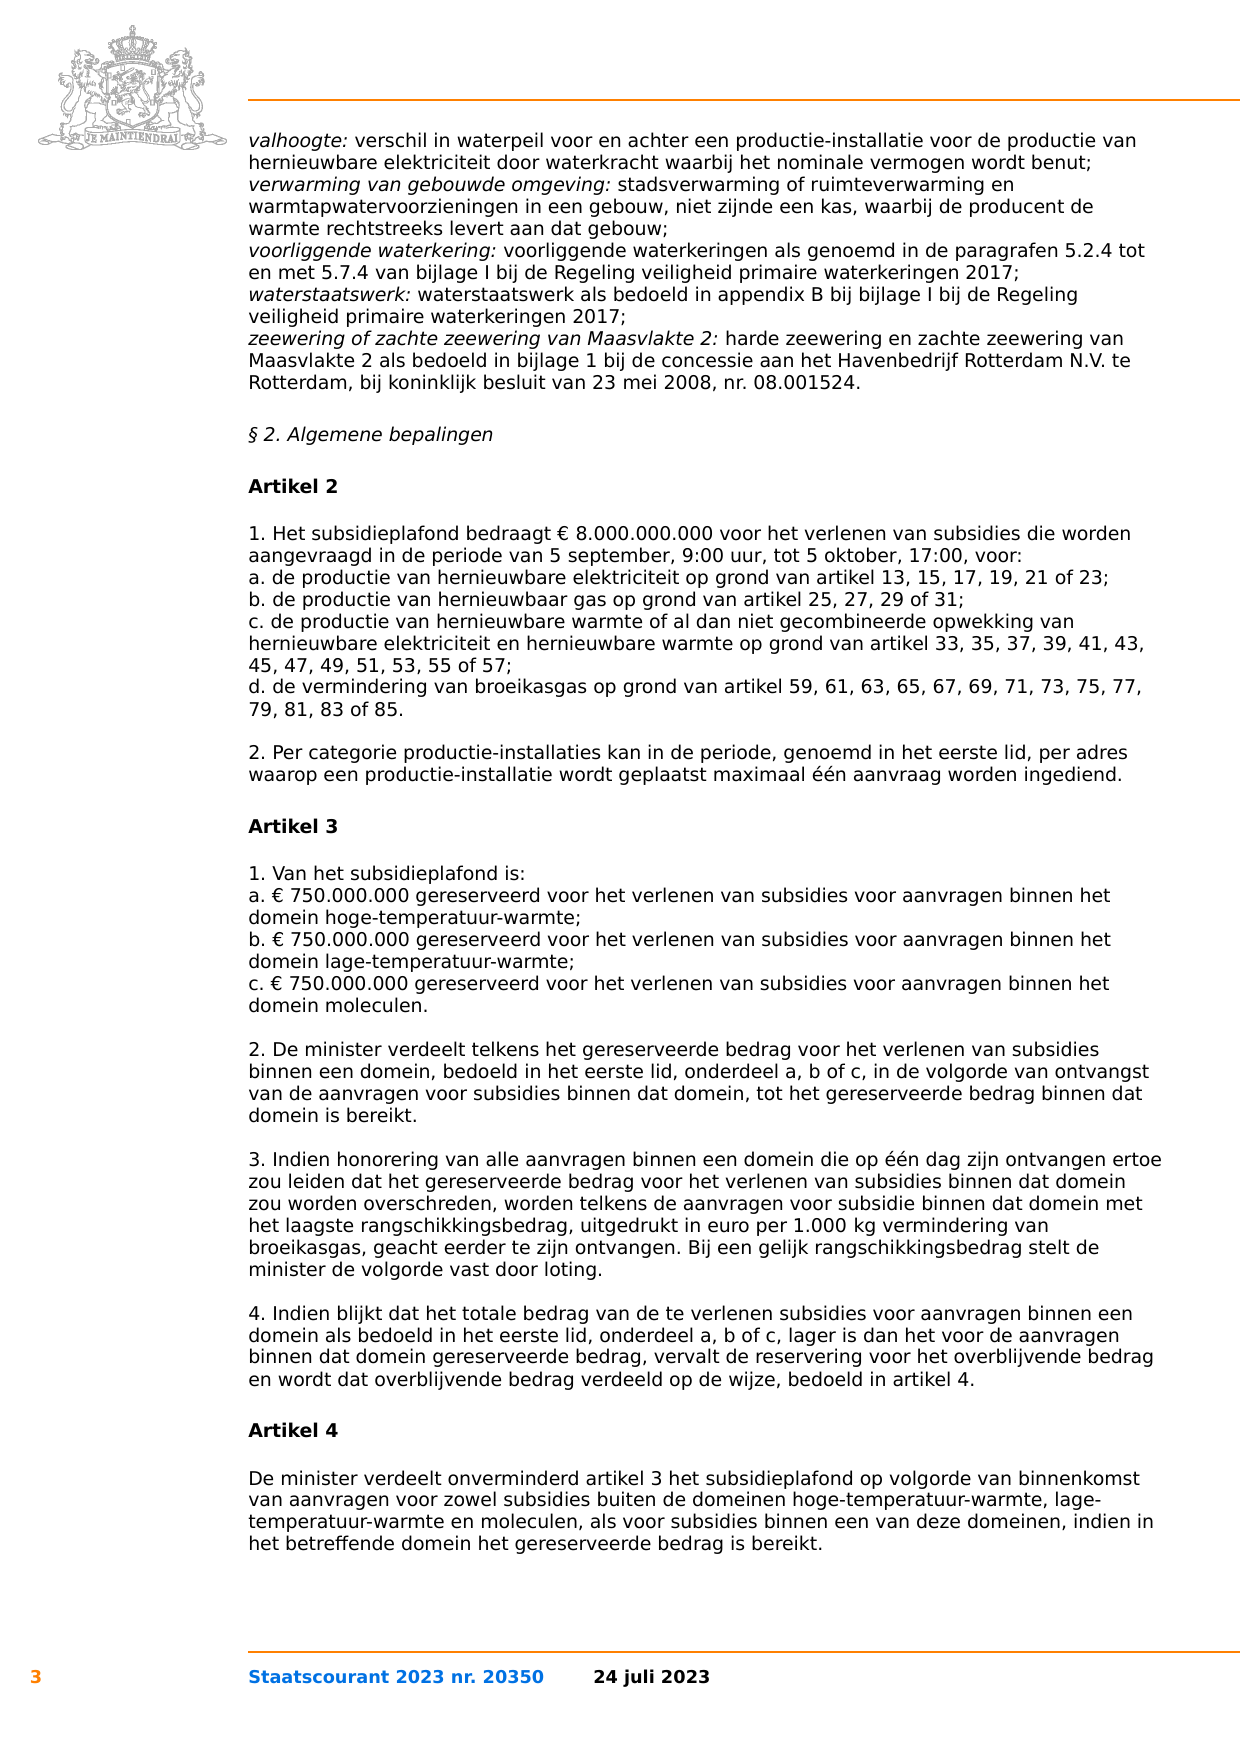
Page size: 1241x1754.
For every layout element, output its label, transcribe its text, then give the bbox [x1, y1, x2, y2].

text De minister verdeelt onverminderd artikel 3 het subsidieplafond op volgorde van binnenkomst van aanvragen voor zowel subsidies buiten de domeinen hoge-temperatuur-warmte, lage-temperatuur-warmte en moleculen, als voor subsidies binnen een van deze domeinen, indien in het betreffende domein het gereserveerde bedrag is bereikt. [248, 1467, 1163, 1555]
text voorliggende waterkering: voorliggende waterkeringen als genoemd in de paragrafen 5.2.4 tot en met 5.7.4 van bijlage I bij de Regeling veiligheid primaire waterkeringen 2017; [248, 240, 1163, 284]
text 2. De minister verdeelt telkens het gereserveerde bedrag voor het verlenen van subsidies binnen een domein, bedoeld in het eerste lid, onderdeel a, b of c, in de volgorde van ontvangst van de aanvragen voor subsidies binnen dat domein, tot het gereserveerde bedrag binnen dat domein is bereikt. [248, 1039, 1163, 1127]
text verwarming van gebouwde omgeving: stadsverwarming of ruimteverwarming en warmtapwatervoorzieningen in een gebouw, niet zijnde een kas, waarbij de producent de warmte rechtstreeks levert aan dat gebouw; [248, 174, 1163, 240]
text a. € 750.000.000 gereserveerd voor het verlenen van subsidies voor aanvragen binnen het domein hoge-temperatuur-warmte; [248, 885, 1163, 929]
text zeewering of zachte zeewering van Maasvlakte 2: harde zeewering en zachte zeewering van Maasvlakte 2 als bedoeld in bijlage 1 bij de concessie aan het Havenbedrijf Rotterdam N.V. te Rotterdam, bij koninklijk besluit van 23 mei 2008, nr. 08.001524. [248, 328, 1163, 394]
text 2. Per categorie productie-installaties kan in de periode, genoemd in het eerste lid, per adres waarop een productie-installatie wordt geplaatst maximaal één aanvraag worden ingediend. [248, 742, 1163, 786]
subtitle Artikel 3 [248, 816, 1163, 838]
text 1. Van het subsidieplafond is: [248, 863, 1163, 885]
subtitle § 2. Algemene bepalingen [248, 424, 1163, 446]
text b. € 750.000.000 gereserveerd voor het verlenen van subsidies voor aanvragen binnen het domein lage-temperatuur-warmte; [248, 929, 1163, 973]
text a. de productie van hernieuwbare elektriciteit op grond van artikel 13, 15, 17, 19, 21 of 23; [248, 567, 1163, 588]
text 3. Indien honorering van alle aanvragen binnen een domein die op één dag zijn ontvangen ertoe zou leiden dat het gereserveerde bedrag voor het verlenen van subsidies binnen dat domein zou worden overschreden, worden telkens de aanvragen voor subsidie binnen dat domein met het laagste rangschikkingsbedrag, uitgedrukt in euro per 1.000 kg vermindering van broeikasgas, geacht eerder te zijn ontvangen. Bij een gelijk rangschikkingsbedrag stelt de minister de volgorde vast door loting. [248, 1149, 1163, 1281]
subtitle Artikel 2 [248, 476, 1163, 498]
text c. de productie van hernieuwbare warmte of al dan niet gecombineerde opwekking van hernieuwbare elektriciteit en hernieuwbare warmte op grond van artikel 33, 35, 37, 39, 41, 43, 45, 47, 49, 51, 53, 55 of 57; [248, 611, 1163, 676]
subtitle Artikel 4 [248, 1420, 1163, 1442]
text d. de vermindering van broeikasgas op grond van artikel 59, 61, 63, 65, 67, 69, 71, 73, 75, 77, 79, 81, 83 of 85. [248, 676, 1163, 720]
text c. € 750.000.000 gereserveerd voor het verlenen van subsidies voor aanvragen binnen het domein moleculen. [248, 973, 1163, 1017]
text valhoogte: verschil in waterpeil voor en achter een productie-installatie voor de productie van hernieuwbare elektriciteit door waterkracht waarbij het nominale vermogen wordt benut; [248, 130, 1163, 174]
picture [38, 25, 227, 150]
text 1. Het subsidieplafond bedraagt € 8.000.000.000 voor het verlenen van subsidies die worden aangevraagd in de periode van 5 september, 9:00 uur, tot 5 oktober, 17:00, voor: [248, 523, 1163, 567]
text waterstaatswerk: waterstaatswerk als bedoeld in appendix B bij bijlage I bij de Regeling veiligheid primaire waterkeringen 2017; [248, 284, 1163, 328]
text 4. Indien blijkt dat het totale bedrag van de te verlenen subsidies voor aanvragen binnen een domein als bedoeld in het eerste lid, onderdeel a, b of c, lager is dan het voor de aanvragen binnen dat domein gereserveerde bedrag, vervalt de reservering voor het overblijvende bedrag en wordt dat overblijvende bedrag verdeeld op de wijze, bedoeld in artikel 4. [248, 1302, 1163, 1390]
text b. de productie van hernieuwbaar gas op grond van artikel 25, 27, 29 of 31; [248, 588, 1163, 611]
